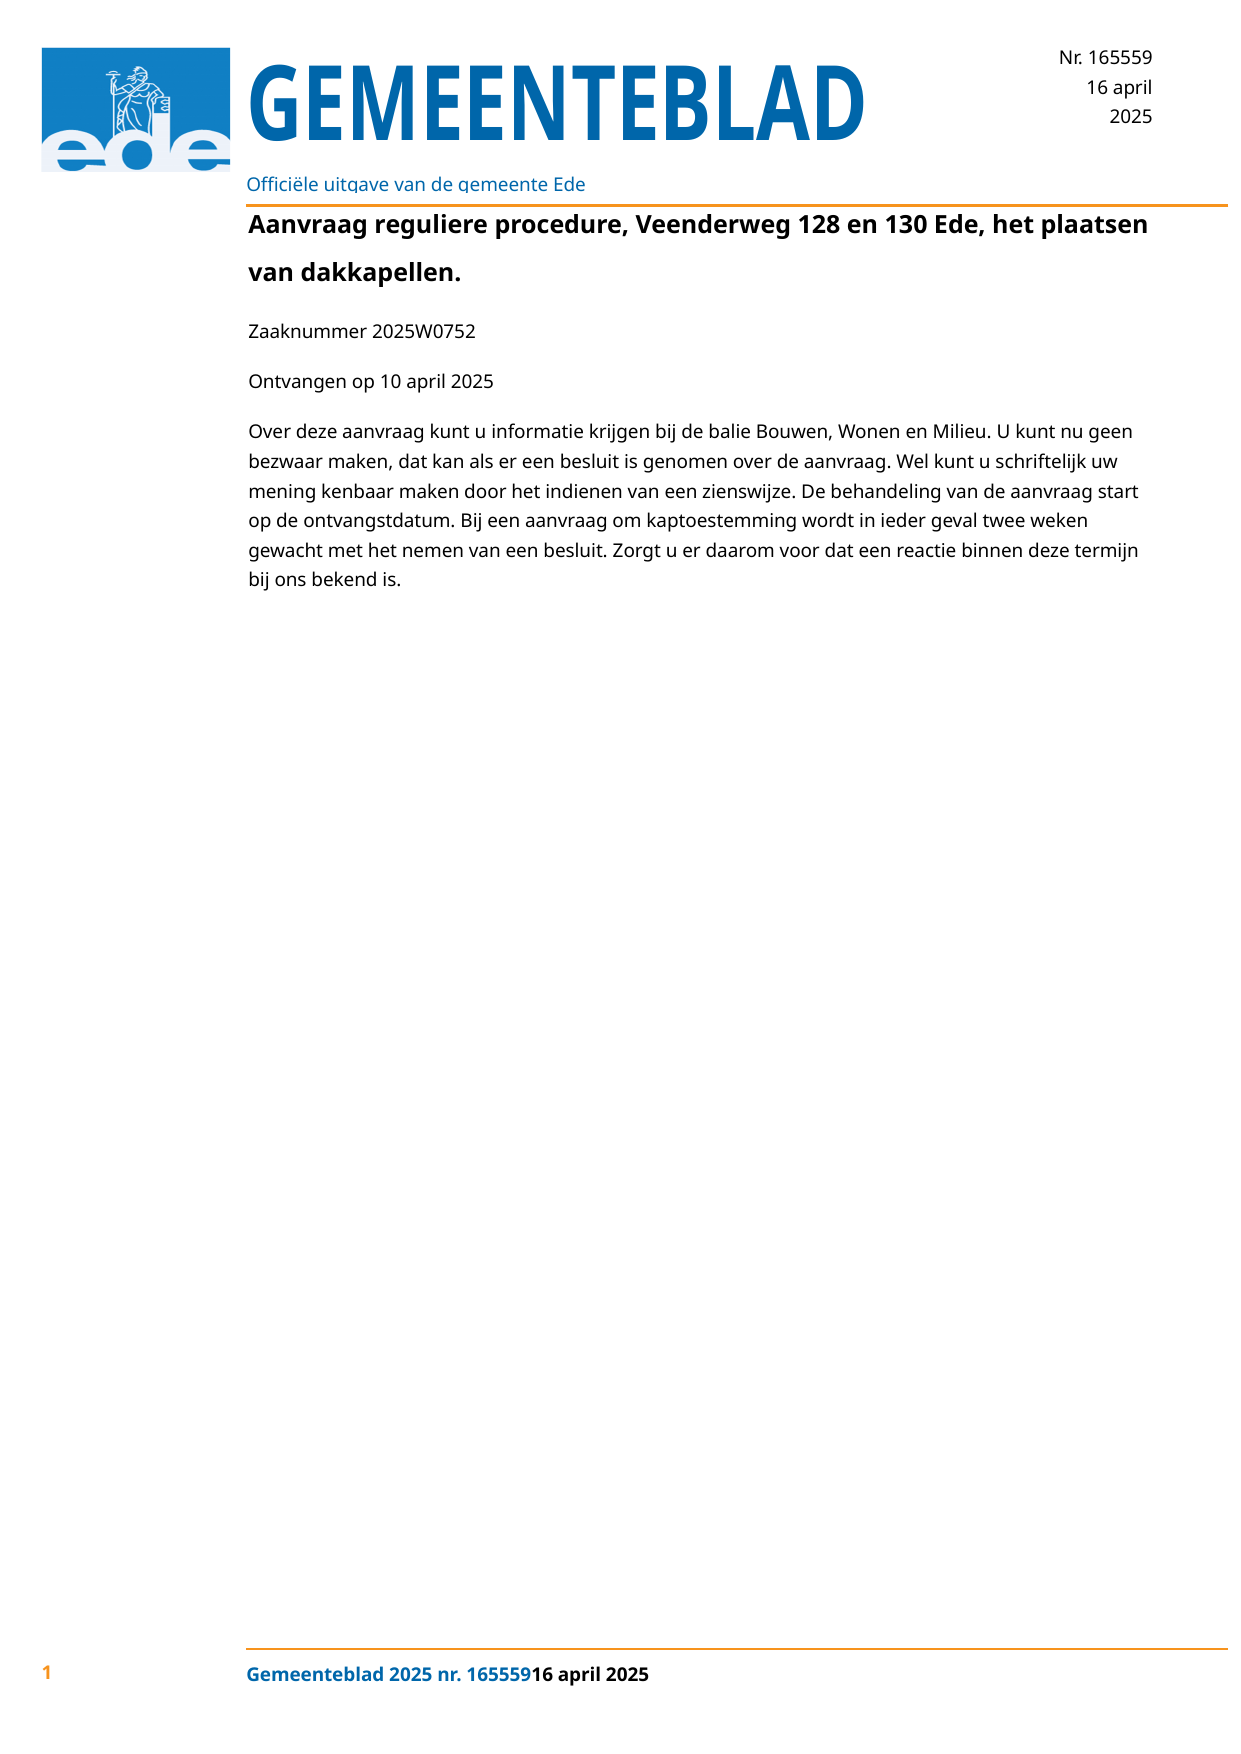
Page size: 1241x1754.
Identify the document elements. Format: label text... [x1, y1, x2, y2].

text Aanvraag reguliere procedure, Veenderweg 128 en 130 Ede, het plaatsen van dakkapellen. [248, 207, 1152, 288]
text Zaaknummer 2025W0752 [248, 318, 1152, 344]
text Over deze aanvraag kunt u informatie krijgen bij de balie Bouwen, Wonen en Milieu. U kunt nu geen bezwaar maken, dat kan als er een besluit is genomen over de aanvraag. Wel kunt u schriftelijk uw mening kenbaar maken door het indienen van een zienswijze. De behandeling van de aanvraag start op de ontvangstdatum. Bij een aanvraag om kaptoestemming wordt in ieder geval twee weken gewacht met het nemen van een besluit. Zorgt u er daarom voor dat een reactie binnen deze termijn bij ons bekend is. [248, 419, 1152, 592]
picture [41, 47, 231, 172]
text Ontvangen op 10 april 2025 [248, 368, 1152, 394]
